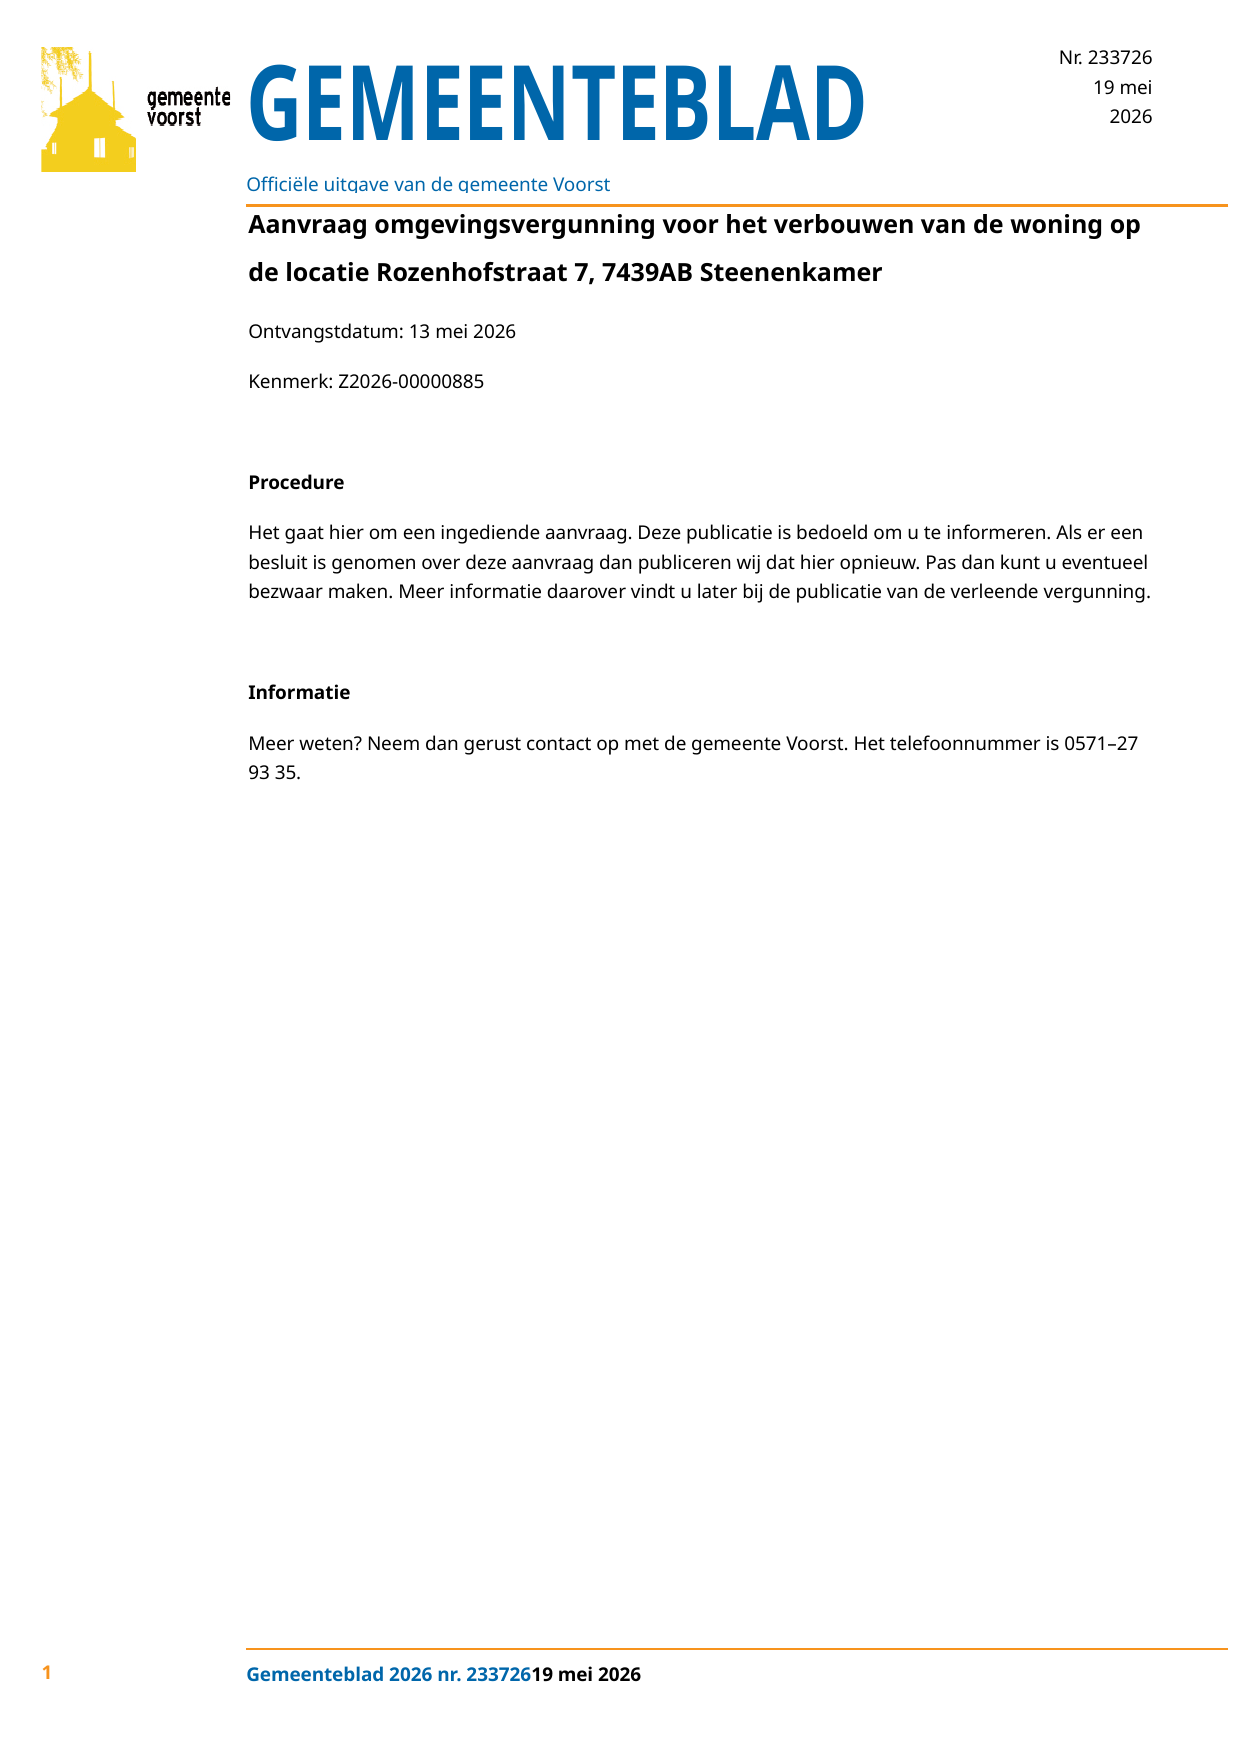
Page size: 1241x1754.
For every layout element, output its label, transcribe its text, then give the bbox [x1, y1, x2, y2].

text Informatie [248, 679, 1152, 705]
text Ontvangstdatum: 13 mei 2026 [248, 318, 1152, 344]
text Meer weten? Neem dan gerust contact op met de gemeente Voorst. Het telefoonnummer is 0571–27 93 35. [248, 730, 1152, 785]
text Procedure [248, 469, 1152, 495]
text Het gaat hier om een ingediende aanvraag. Deze publicatie is bedoeld om u te informeren. Als er een besluit is genomen over deze aanvraag dan publiceren wij dat hier opnieuw. Pas dan kunt u eventueel bezwaar maken. Meer informatie daarover vindt u later bij de publicatie van de verleende vergunning. [248, 519, 1152, 604]
text Kenmerk: Z2026-00000885 [248, 368, 1152, 394]
picture [41, 47, 231, 172]
text Aanvraag omgevingsvergunning voor het verbouwen van de woning op de locatie Rozenhofstraat 7, 7439AB Steenenkamer [248, 207, 1152, 288]
